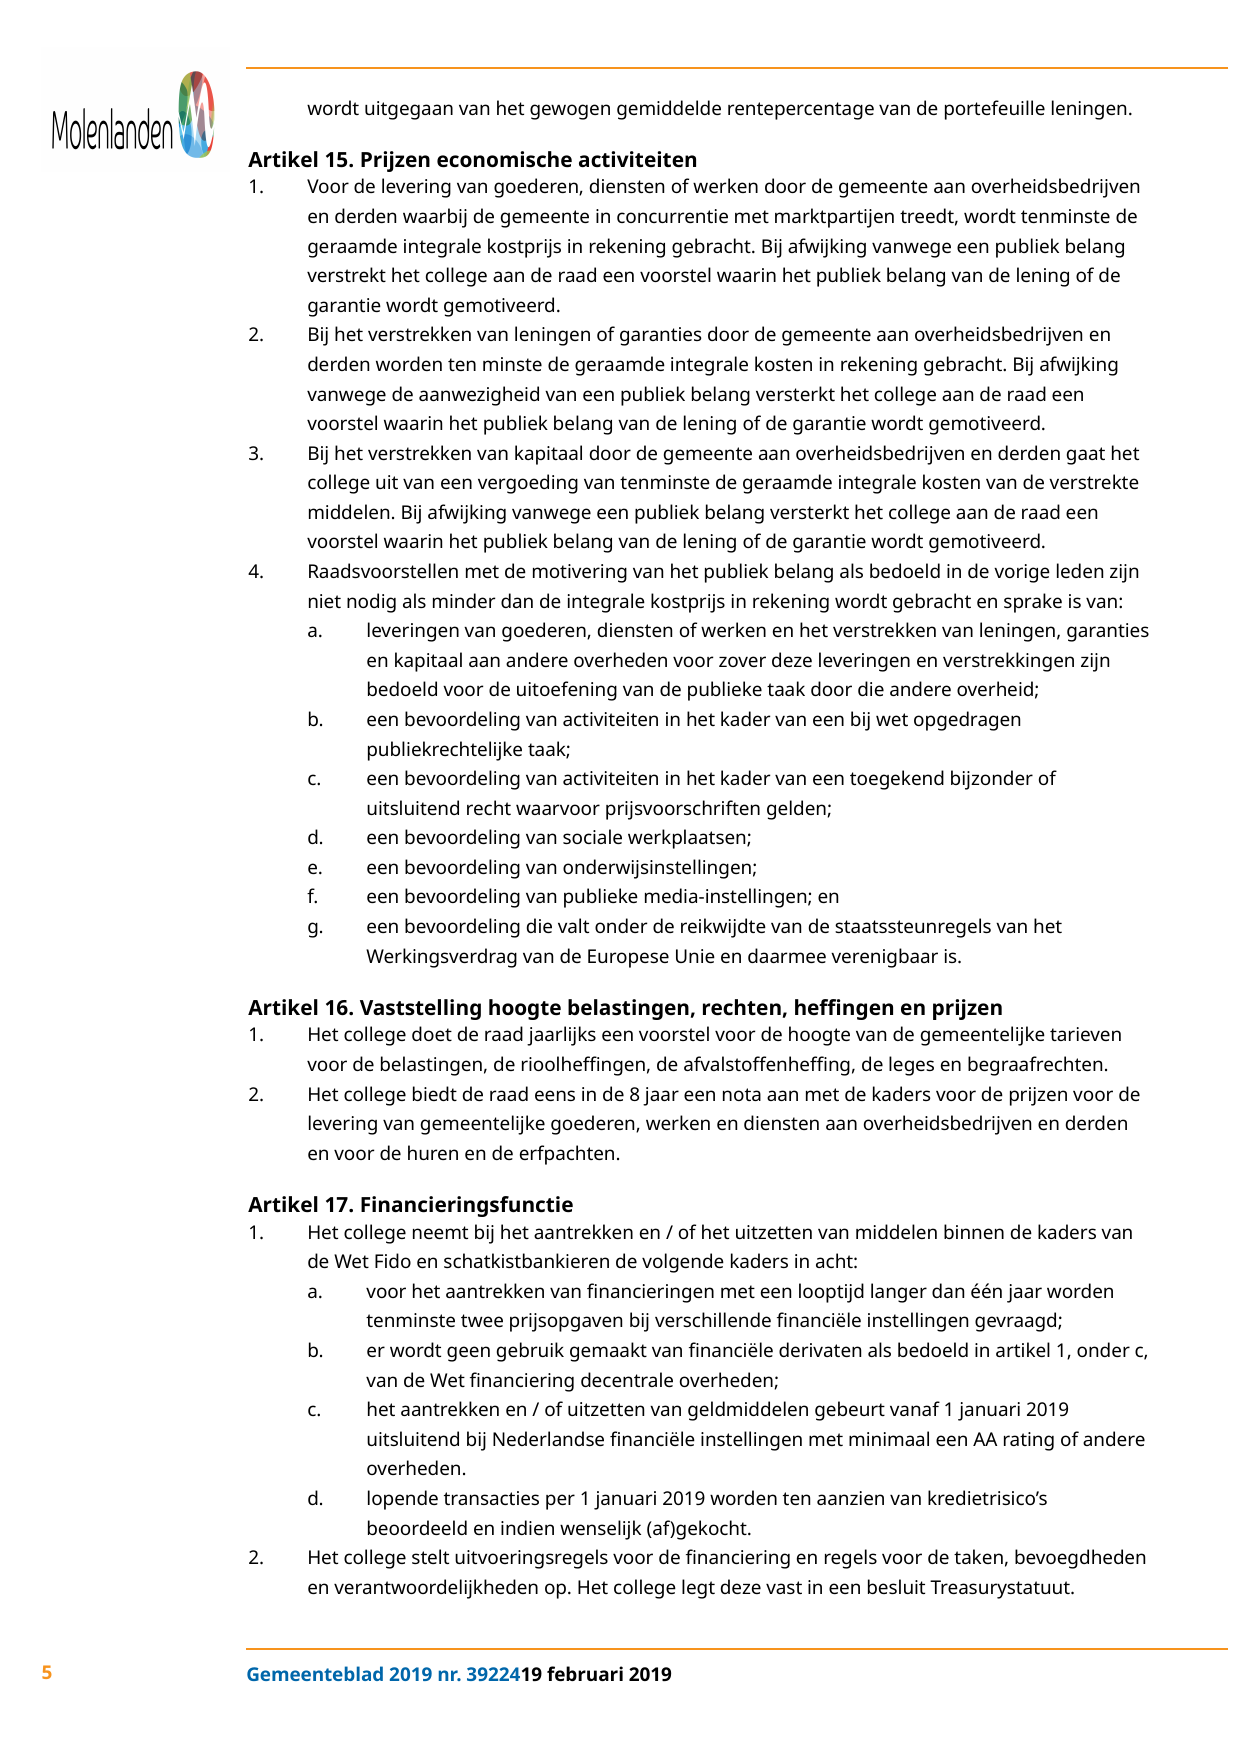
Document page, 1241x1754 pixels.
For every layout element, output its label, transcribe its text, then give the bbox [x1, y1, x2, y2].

list het aantrekken en / of uitzetten van geldmiddelen gebeurt vanaf 1 januari 2019 uitsluitend bij Nederlandse financiële instellingen met minimaal een AA rating of andere overheden. [307, 1396, 1152, 1481]
list Raadsvoorstellen met de motivering van het publiek belang als bedoeld in de vorige leden zijn niet nodig als minder dan de integrale kostprijs in rekening wordt gebracht en sprake is van: [248, 558, 1152, 613]
list Bij het verstrekken van leningen of garanties door de gemeente aan overheidsbedrijven en derden worden ten minste de geraamde integrale kosten in rekening gebracht. Bij afwijking vanwege de aanwezigheid van een publiek belang versterkt het college aan de raad een voorstel waarin het publiek belang van de lening of de garantie wordt gemotiveerd. [248, 322, 1152, 436]
list er wordt geen gebruik gemaakt van financiële derivaten als bedoeld in artikel 1, onder c, van de Wet financiering decentrale overheden; [307, 1337, 1152, 1392]
list een bevoordeling van activiteiten in het kader van een bij wet opgedragen publiekrechtelijke taak; [307, 706, 1152, 761]
list lopende transacties per 1 januari 2019 worden ten aanzien van kredietrisico’s beoordeeld en indien wenselijk (af)gekocht. [307, 1485, 1152, 1540]
list een bevoordeling van onderwijsinstellingen; [307, 854, 1152, 880]
list een bevoordeling die valt onder de reikwijdte van de staatssteunregels van het Werkingsverdrag van de Europese Unie en daarmee verenigbaar is. [307, 913, 1152, 968]
list een bevoordeling van activiteiten in het kader van een toegekend bijzonder of uitsluitend recht waarvoor prijsvoorschriften gelden; [307, 765, 1152, 821]
list Het college doet de raad jaarlijks een voorstel voor de hoogte van de gemeentelijke tarieven voor de belastingen, de rioolheffingen, de afvalstoffenheffing, de leges en begraafrechten. [248, 1022, 1152, 1077]
picture [41, 47, 231, 172]
list een bevoordeling van publieke media-instellingen; en [307, 884, 1152, 909]
list een bevoordeling van sociale werkplaatsen; [307, 824, 1152, 850]
text Artikel 16. Vaststelling hoogte belastingen, rechten, heffingen en prijzen [248, 993, 1152, 1022]
list Voor de levering van goederen, diensten of werken door de gemeente aan overheidsbedrijven en derden waarbij de gemeente in concurrentie met marktpartijen treedt, wordt tenminste de geraamde integrale kostprijs in rekening gebracht. Bij afwijking vanwege een publiek belang verstrekt het college aan de raad een voorstel waarin het publiek belang van de lening of de garantie wordt gemotiveerd. [248, 174, 1152, 318]
list wordt uitgegaan van het gewogen gemiddelde rentepercentage van de portefeuille leningen. [248, 95, 1152, 121]
text Artikel 15. Prijzen economische activiteiten [248, 145, 1152, 174]
list Bij het verstrekken van kapitaal door de gemeente aan overheidsbedrijven en derden gaat het college uit van een vergoeding van tenminste de geraamde integrale kosten van de verstrekte middelen. Bij afwijking vanwege een publiek belang versterkt het college aan de raad een voorstel waarin het publiek belang van de lening of de garantie wordt gemotiveerd. [248, 440, 1152, 554]
text Artikel 17. Financieringsfunctie [248, 1190, 1152, 1219]
list leveringen van goederen, diensten of werken en het verstrekken van leningen, garanties en kapitaal aan andere overheden voor zover deze leveringen en verstrekkingen zijn bedoeld voor de uitoefening van de publieke taak door die andere overheid; [307, 617, 1152, 702]
list voor het aantrekken van financieringen met een looptijd langer dan één jaar worden tenminste twee prijsopgaven bij verschillende financiële instellingen gevraagd; [307, 1278, 1152, 1333]
list Het college stelt uitvoeringsregels voor de financiering en regels voor de taken, bevoegdheden en verantwoordelijkheden op. Het college legt deze vast in een besluit Treasurystatuut. [248, 1544, 1152, 1599]
list Het college neemt bij het aantrekken en / of het uitzetten van middelen binnen de kaders van de Wet Fido en schatkistbankieren de volgende kaders in acht: [248, 1219, 1152, 1274]
list Het college biedt de raad eens in de 8 jaar een nota aan met de kaders voor de prijzen voor de levering van gemeentelijke goederen, werken en diensten aan overheidsbedrijven en derden en voor de huren en de erfpachten. [248, 1081, 1152, 1166]
